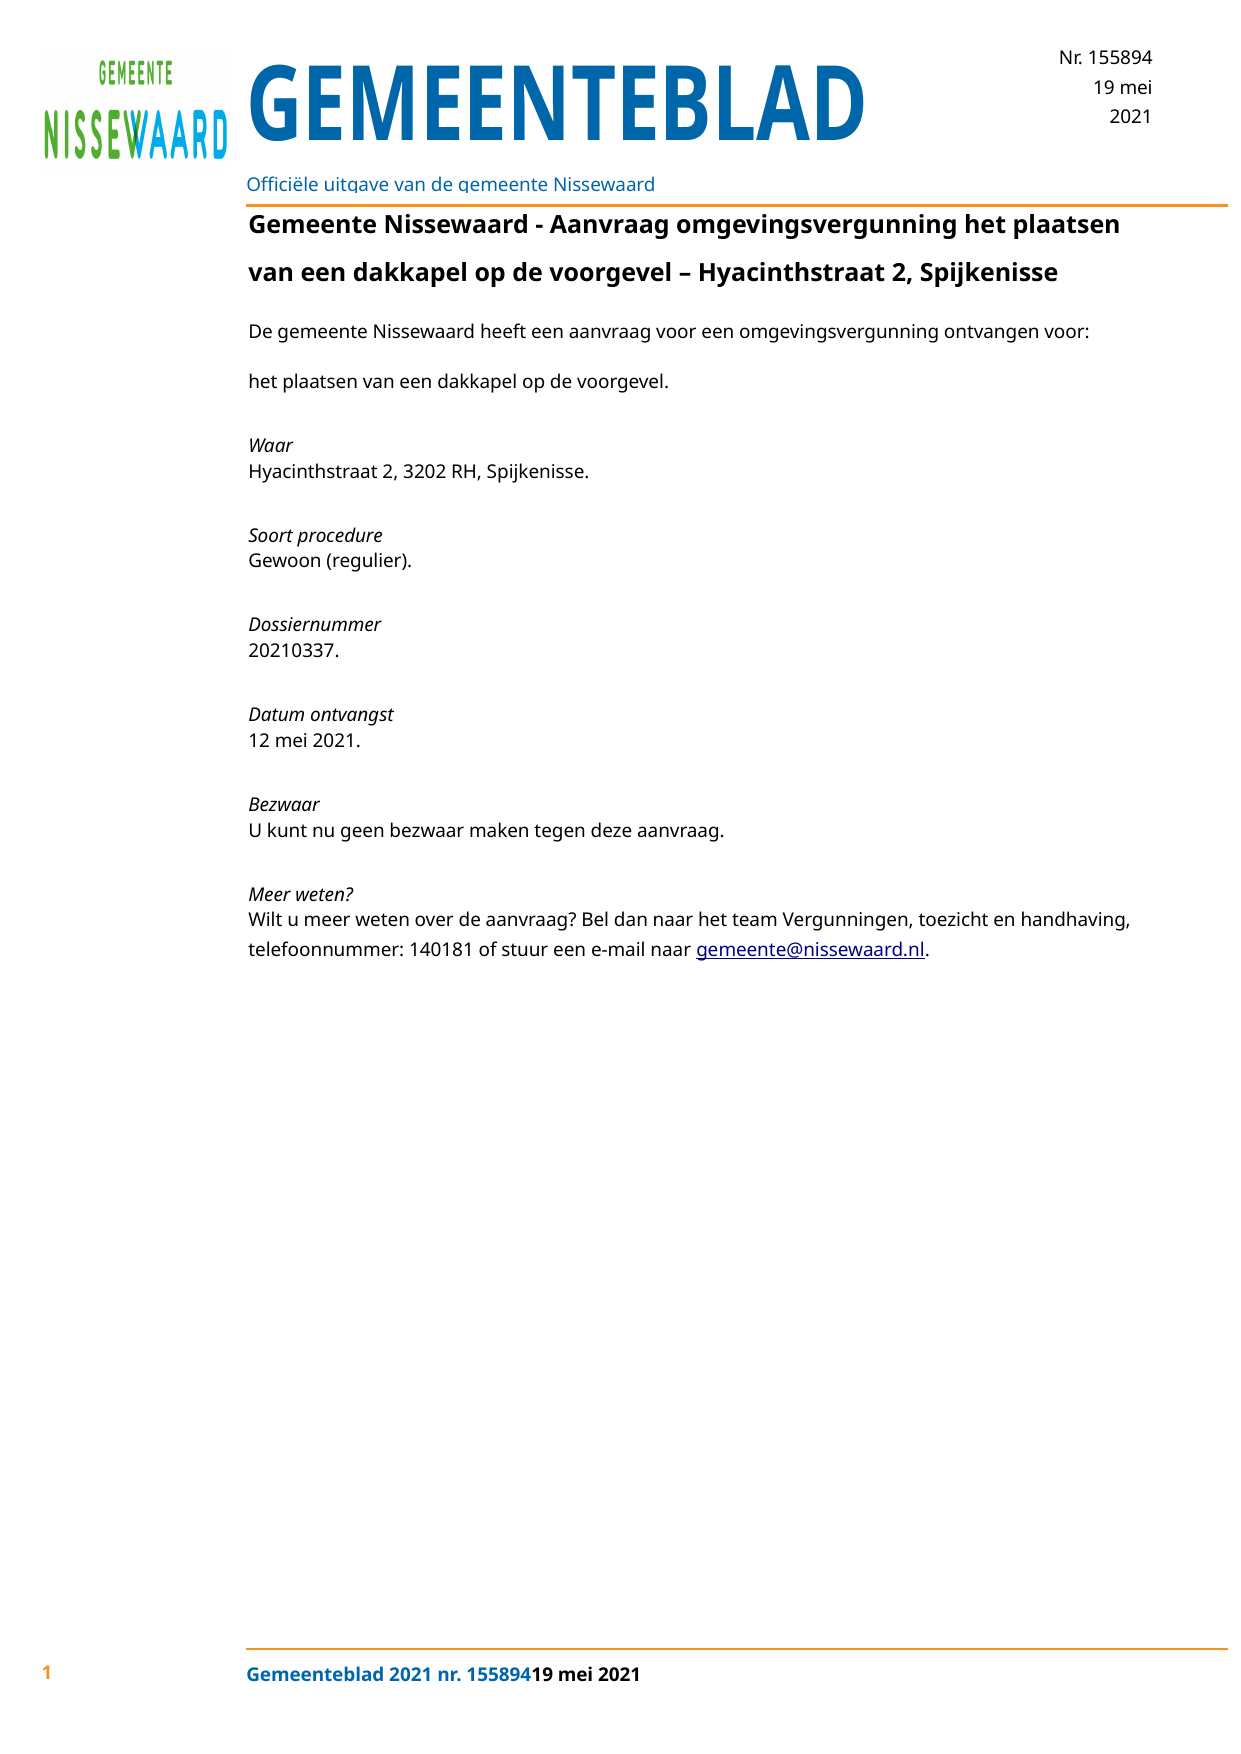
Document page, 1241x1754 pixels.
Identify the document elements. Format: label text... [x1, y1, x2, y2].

picture [41, 47, 231, 172]
text 12 mei 2021. [248, 727, 1152, 753]
text Wilt u meer weten over de aanvraag? Bel dan naar het team Vergunningen, toezicht en handhaving, telefoonnummer: 140181 of stuur een e-mail naar gemeente@nissewaard.nl. [248, 906, 1152, 962]
text De gemeente Nissewaard heeft een aanvraag voor een omgevingsvergunning ontvangen voor: [248, 318, 1152, 344]
text U kunt nu geen bezwaar maken tegen deze aanvraag. [248, 817, 1152, 842]
text Hyacinthstraat 2, 3202 RH, Spijkenisse. [248, 458, 1152, 484]
text Bezwaar [248, 791, 1152, 817]
text Dossiernummer [248, 612, 1152, 637]
text Datum ontvangst [248, 701, 1152, 727]
text Gemeente Nissewaard - Aanvraag omgevingsvergunning het plaatsen van een dakkapel op de voorgevel – Hyacinthstraat 2, Spijkenisse [248, 207, 1152, 288]
text Soort procedure [248, 522, 1152, 548]
text Gewoon (regulier). [248, 548, 1152, 573]
text Waar [248, 432, 1152, 458]
text Meer weten? [248, 881, 1152, 906]
text het plaatsen van een dakkapel op de voorgevel. [248, 368, 1152, 394]
text 20210337. [248, 637, 1152, 663]
